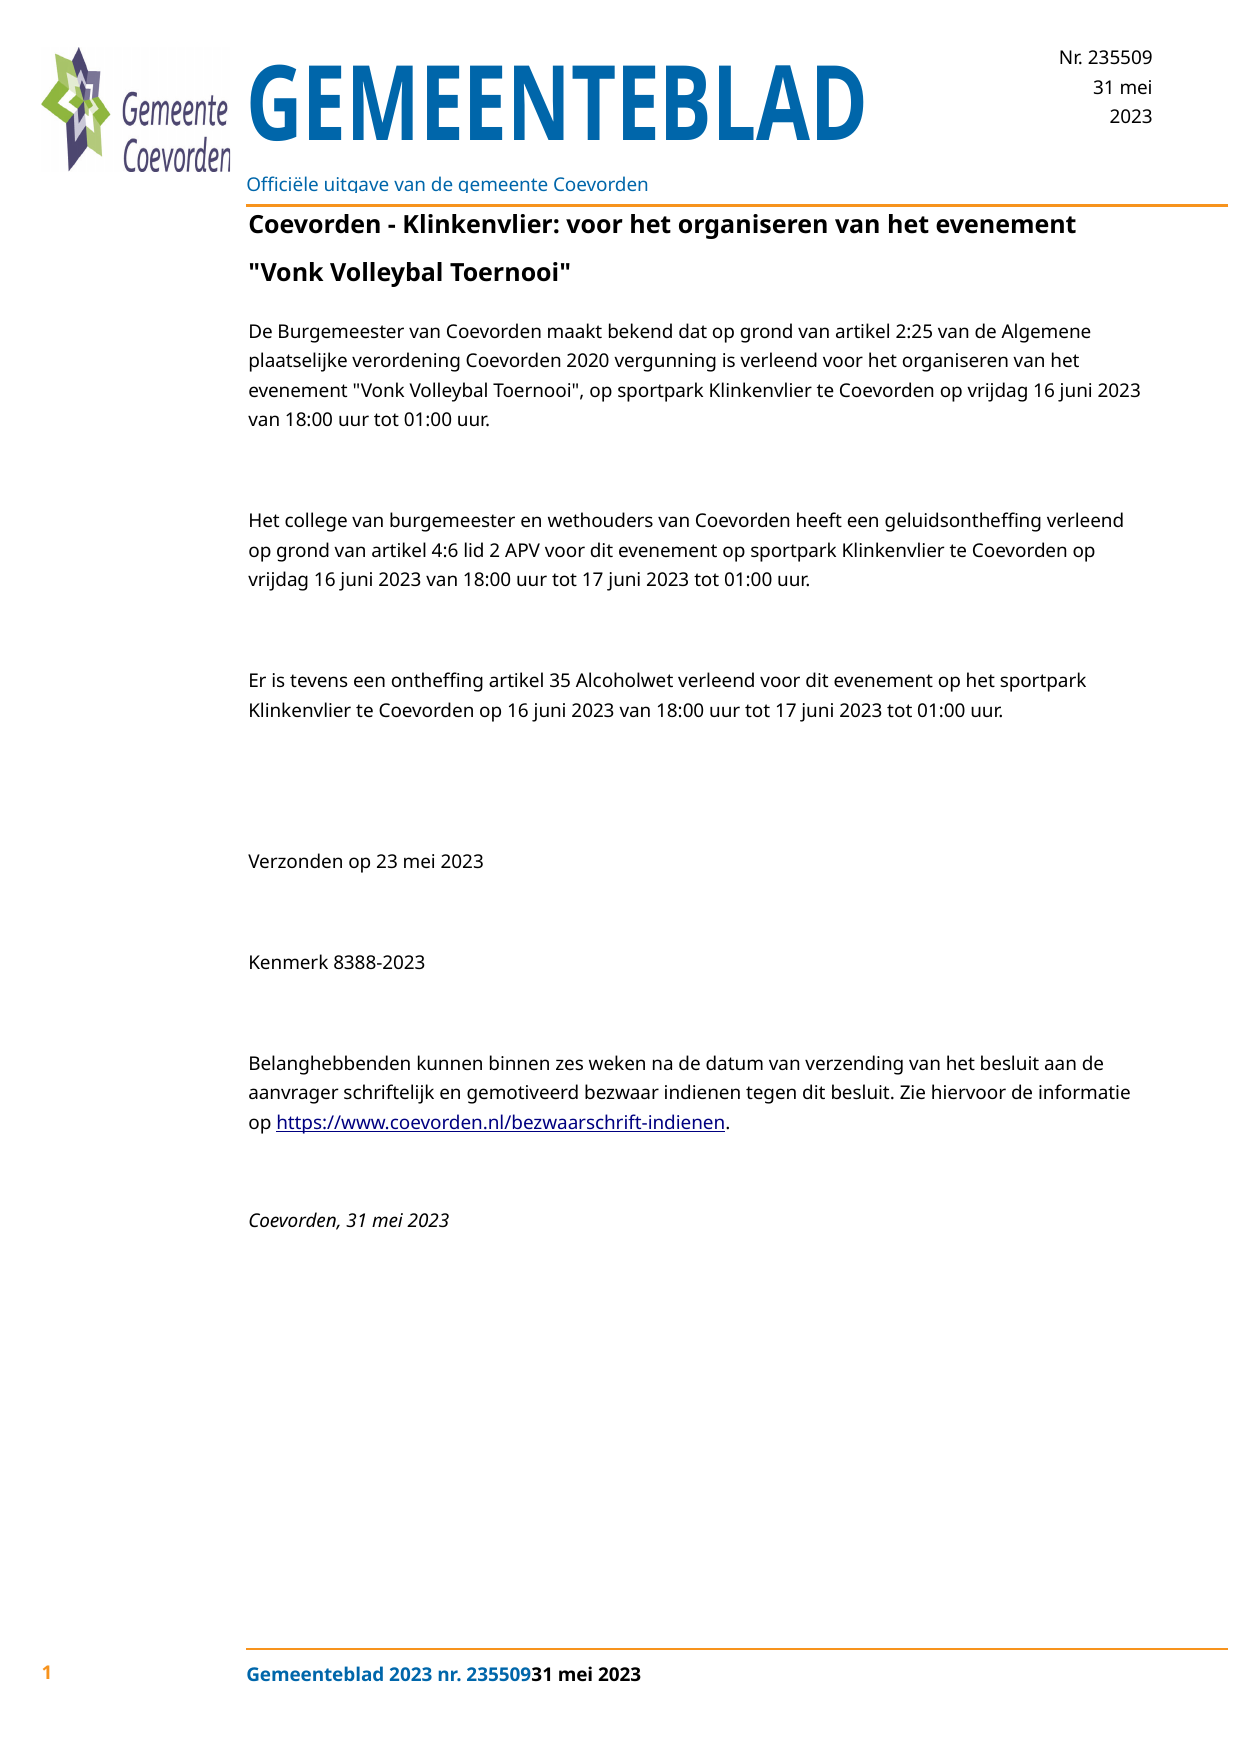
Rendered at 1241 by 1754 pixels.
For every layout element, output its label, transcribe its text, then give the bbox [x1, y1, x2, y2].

text De Burgemeester van Coevorden maakt bekend dat op grond van artikel 2:25 van de Algemene plaatselijke verordening Coevorden 2020 vergunning is verleend voor het organiseren van het evenement "Vonk Volleybal Toernooi", op sportpark Klinkenvlier te Coevorden op vrijdag 16 juni 2023 van 18:00 uur tot 01:00 uur. [248, 318, 1152, 432]
text Er is tevens een ontheffing artikel 35 Alcoholwet verleend voor dit evenement op het sportpark Klinkenvlier te Coevorden op 16 juni 2023 van 18:00 uur tot 17 juni 2023 tot 01:00 uur. [248, 667, 1152, 723]
picture [41, 47, 231, 172]
text Coevorden, 31 mei 2023 [248, 1207, 1152, 1233]
text Het college van burgemeester en wethouders van Coevorden heeft een geluidsontheffing verleend op grond van artikel 4:6 lid 2 APV voor dit evenement op sportpark Klinkenvlier te Coevorden op vrijdag 16 juni 2023 van 18:00 uur tot 17 juni 2023 tot 01:00 uur. [248, 507, 1152, 592]
text Verzonden op 23 mei 2023 [248, 848, 1152, 874]
text Coevorden - Klinkenvlier: voor het organiseren van het evenement "Vonk Volleybal Toernooi" [248, 207, 1152, 288]
text Kenmerk 8388-2023 [248, 949, 1152, 975]
text Belanghebbenden kunnen binnen zes weken na de datum van verzending van het besluit aan de aanvrager schriftelijk en gemotiveerd bezwaar indienen tegen dit besluit. Zie hiervoor de informatie op https://www.coevorden.nl/bezwaarschrift-indienen. [248, 1050, 1152, 1135]
